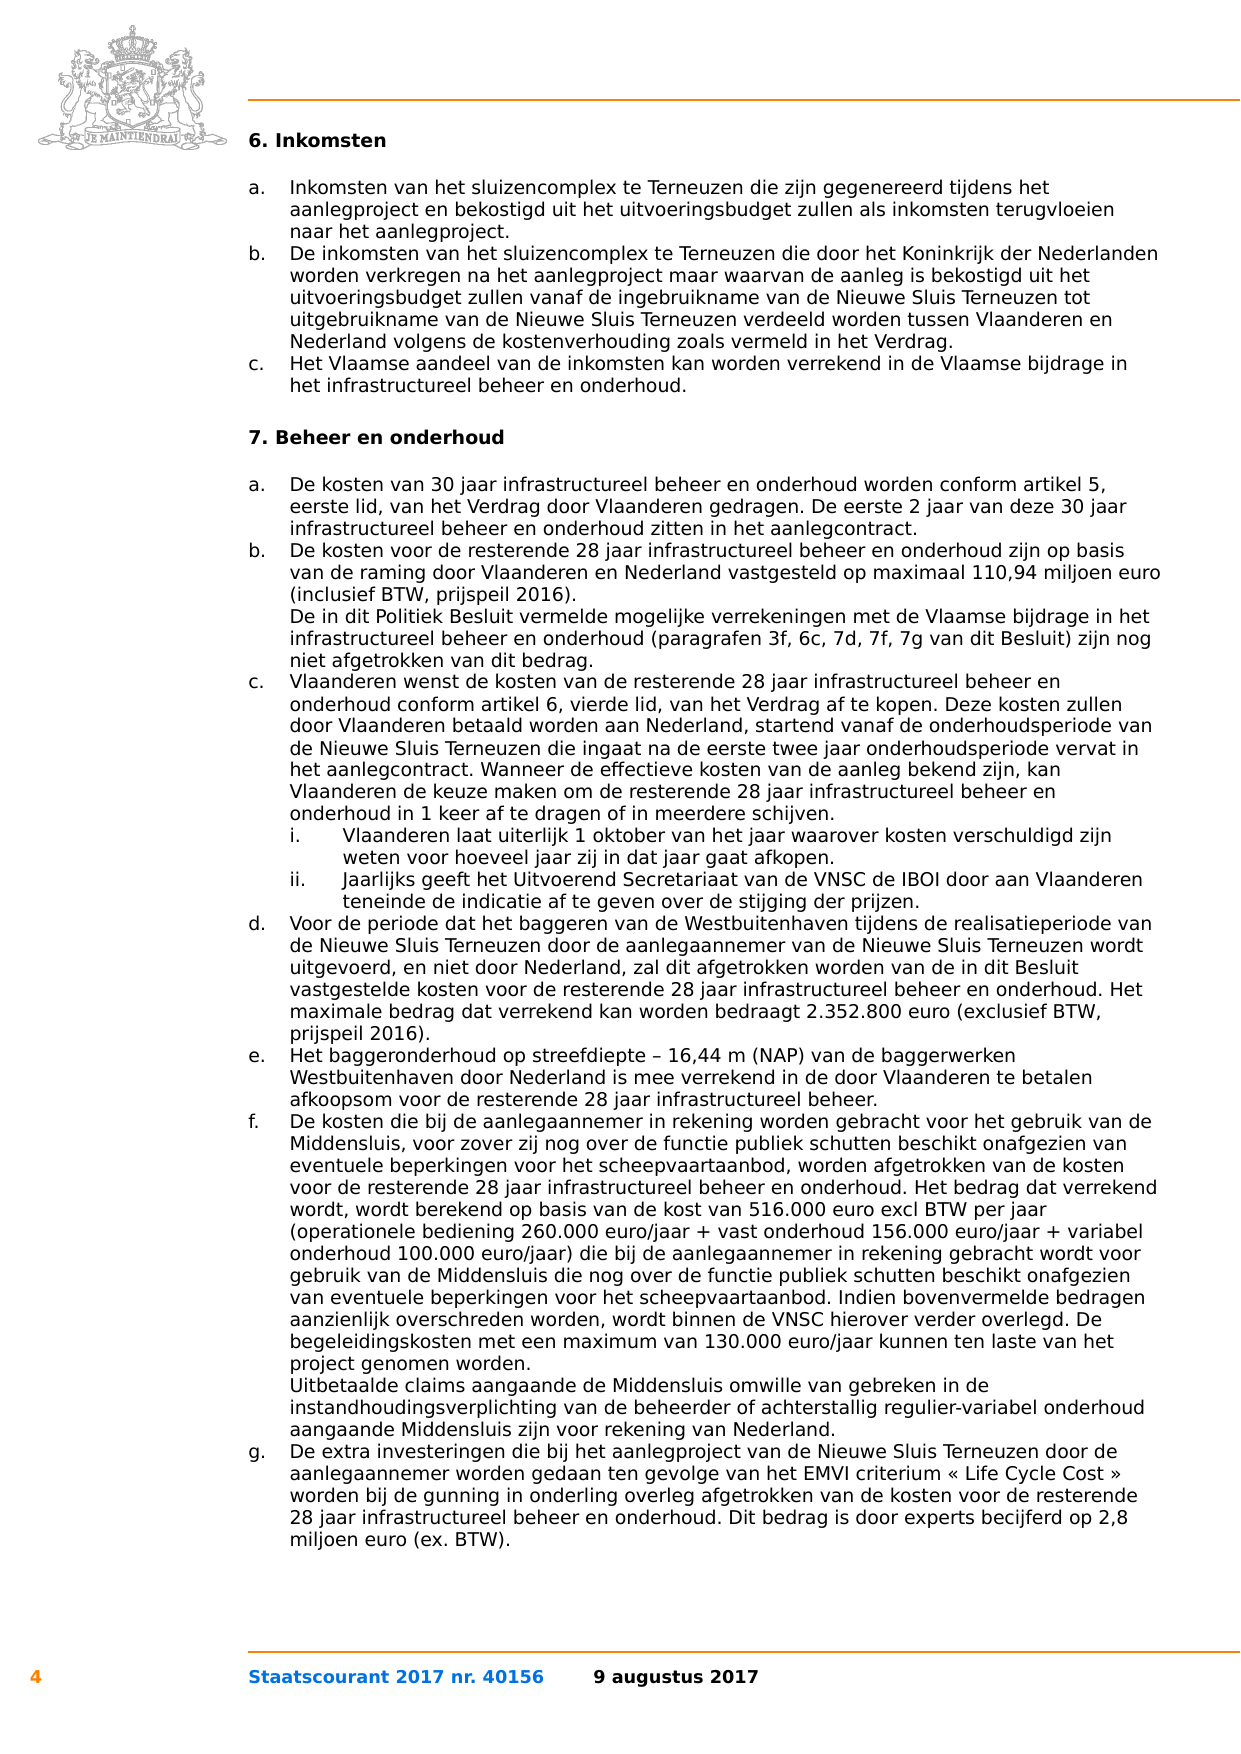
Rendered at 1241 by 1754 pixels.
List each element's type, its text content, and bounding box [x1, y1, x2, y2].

text b. De kosten voor de resterende 28 jaar infrastructureel beheer en onderhoud zijn op basis van de raming door Vlaanderen en Nederland vastgesteld op maximaal 110,94 miljoen euro (inclusief BTW, prijspeil 2016). [248, 539, 1163, 606]
text g. De extra investeringen die bij het aanlegproject van de Nieuwe Sluis Terneuzen door de aanlegaannemer worden gedaan ten gevolge van het EMVI criterium « Life Cycle Cost » worden bij de gunning in onderling overleg afgetrokken van de kosten voor de resterende 28 jaar infrastructureel beheer en onderhoud. Dit bedrag is door experts becijferd op 2,8 miljoen euro (ex. BTW). [248, 1441, 1163, 1551]
text a. Inkomsten van het sluizencomplex te Terneuzen die zijn gegenereerd tijdens het aanlegproject en bekostigd uit het uitvoeringsbudget zullen als inkomsten terugvloeien naar het aanlegproject. [248, 177, 1163, 243]
text f. De kosten die bij de aanlegaannemer in rekening worden gebracht voor het gebruik van de Middensluis, voor zover zij nog over de functie publiek schutten beschikt onafgezien van eventuele beperkingen voor het scheepvaartaanbod, worden afgetrokken van de kosten voor de resterende 28 jaar infrastructureel beheer en onderhoud. Het bedrag dat verrekend wordt, wordt berekend op basis van de kost van 516.000 euro excl BTW per jaar (operationele bediening 260.000 euro/jaar + vast onderhoud 156.000 euro/jaar + variabel onderhoud 100.000 euro/jaar) die bij de aanlegaannemer in rekening gebracht wordt voor gebruik van de Middensluis die nog over de functie publiek schutten beschikt onafgezien van eventuele beperkingen voor het scheepvaartaanbod. Indien bovenvermelde bedragen aanzienlijk overschreden worden, wordt binnen de VNSC hierover verder overlegd. De begeleidingskosten met een maximum van 130.000 euro/jaar kunnen ten laste van het project genomen worden. [248, 1111, 1163, 1375]
text a. De kosten van 30 jaar infrastructureel beheer en onderhoud worden conform artikel 5, eerste lid, van het Verdrag door Vlaanderen gedragen. De eerste 2 jaar van deze 30 jaar infrastructureel beheer en onderhoud zitten in het aanlegcontract. [248, 474, 1163, 539]
text c. Het Vlaamse aandeel van de inkomsten kan worden verrekend in de Vlaamse bijdrage in het infrastructureel beheer en onderhoud. [248, 353, 1163, 397]
text b. De inkomsten van het sluizencomplex te Terneuzen die door het Koninkrijk der Nederlanden worden verkregen na het aanlegproject maar waarvan de aanleg is bekostigd uit het uitvoeringsbudget zullen vanaf de ingebruikname van de Nieuwe Sluis Terneuzen tot uitgebruikname van de Nieuwe Sluis Terneuzen verdeeld worden tussen Vlaanderen en Nederland volgens de kostenverhouding zoals vermeld in het Verdrag. [248, 243, 1163, 353]
text d. Voor de periode dat het baggeren van de Westbuitenhaven tijdens de realisatieperiode van de Nieuwe Sluis Terneuzen door de aanlegaannemer van de Nieuwe Sluis Terneuzen wordt uitgevoerd, en niet door Nederland, zal dit afgetrokken worden van de in dit Besluit vastgestelde kosten voor de resterende 28 jaar infrastructureel beheer en onderhoud. Het maximale bedrag dat verrekend kan worden bedraagt 2.352.800 euro (exclusief BTW, prijspeil 2016). [248, 913, 1163, 1045]
text Uitbetaalde claims aangaande de Middensluis omwille van gebreken in de instandhoudingsverplichting van de beheerder of achterstallig regulier-variabel onderhoud aangaande Middensluis zijn voor rekening van Nederland. [289, 1375, 1163, 1441]
picture [38, 25, 227, 150]
subtitle 6. Inkomsten [248, 130, 1163, 152]
text De in dit Politiek Besluit vermelde mogelijke verrekeningen met de Vlaamse bijdrage in het infrastructureel beheer en onderhoud (paragrafen 3f, 6c, 7d, 7f, 7g van dit Besluit) zijn nog niet afgetrokken van dit bedrag. [289, 606, 1163, 671]
text c. Vlaanderen wenst de kosten van de resterende 28 jaar infrastructureel beheer en onderhoud conform artikel 6, vierde lid, van het Verdrag af te kopen. Deze kosten zullen door Vlaanderen betaald worden aan Nederland, startend vanaf de onderhoudsperiode van de Nieuwe Sluis Terneuzen die ingaat na de eerste twee jaar onderhoudsperiode vervat in het aanlegcontract. Wanneer de effectieve kosten van de aanleg bekend zijn, kan Vlaanderen de keuze maken om de resterende 28 jaar infrastructureel beheer en onderhoud in 1 keer af te dragen of in meerdere schijven. [248, 671, 1163, 825]
text e. Het baggeronderhoud op streefdiepte – 16,44 m (NAP) van de baggerwerken Westbuitenhaven door Nederland is mee verrekend in de door Vlaanderen te betalen afkoopsom voor de resterende 28 jaar infrastructureel beheer. [248, 1045, 1163, 1111]
text ii. Jaarlijks geeft het Uitvoerend Secretariaat van de VNSC de IBOI door aan Vlaanderen teneinde de indicatie af te geven over de stijging der prijzen. [289, 869, 1163, 913]
text i. Vlaanderen laat uiterlijk 1 oktober van het jaar waarover kosten verschuldigd zijn weten voor hoeveel jaar zij in dat jaar gaat afkopen. [289, 825, 1163, 869]
subtitle 7. Beheer en onderhoud [248, 427, 1163, 449]
